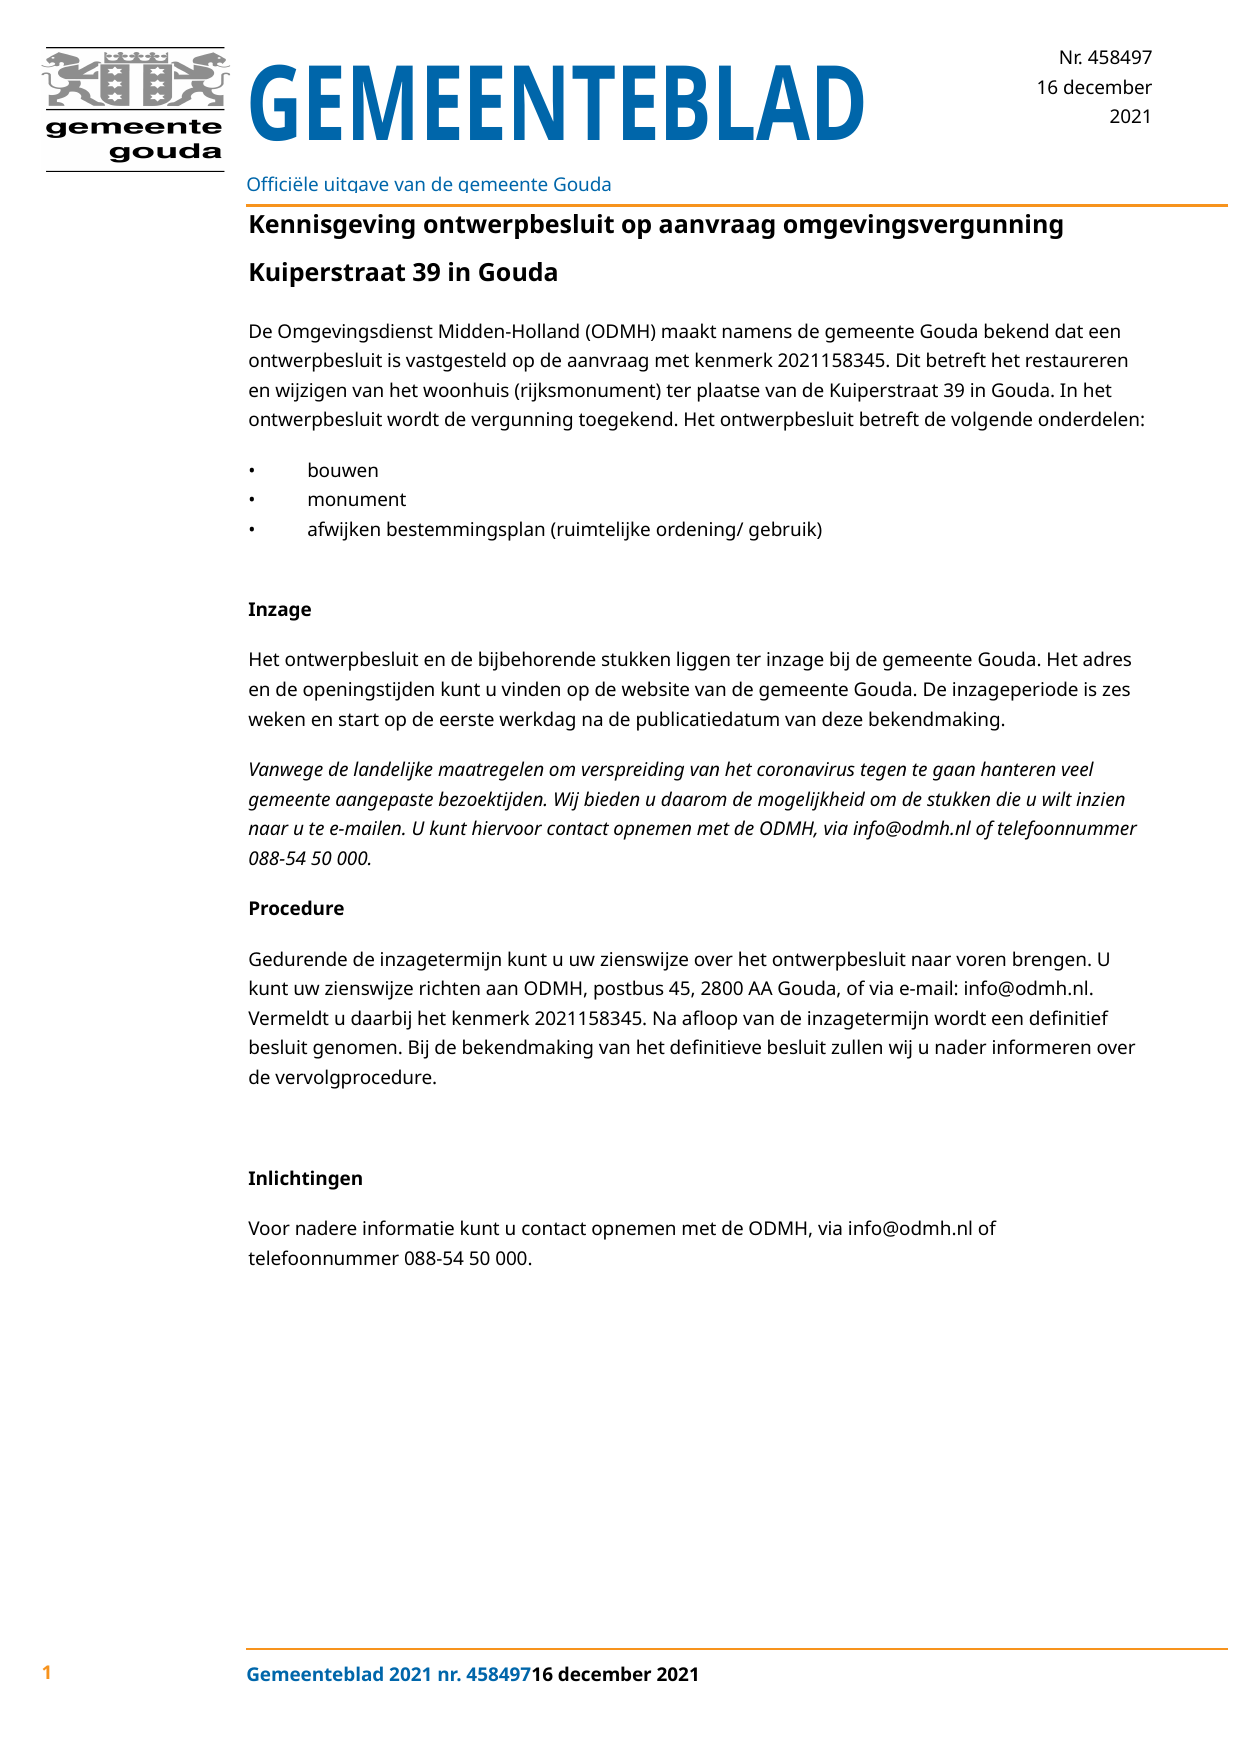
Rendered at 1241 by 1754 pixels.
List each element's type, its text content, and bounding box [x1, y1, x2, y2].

list monument [248, 487, 1152, 512]
text Het ontwerpbesluit en de bijbehorende stukken liggen ter inzage bij de gemeente Gouda. Het adres en de openingstijden kunt u vinden op de website van de gemeente Gouda. De inzageperiode is zes weken en start op de eerste werkdag na de publicatiedatum van deze bekendmaking. [248, 647, 1152, 732]
list afwijken bestemmingsplan (ruimtelijke ordening/ gebruik) [248, 516, 1152, 542]
text De Omgevingsdienst Midden-Holland (ODMH) maakt namens de gemeente Gouda bekend dat een ontwerpbesluit is vastgesteld op de aanvraag met kenmerk 2021158345. Dit betreft het restaureren en wijzigen van het woonhuis (rijksmonument) ter plaatse van de Kuiperstraat 39 in Gouda. In het ontwerpbesluit wordt de vergunning toegekend. Het ontwerpbesluit betreft de volgende onderdelen: [248, 318, 1152, 432]
list bouwen [248, 457, 1152, 483]
text Gedurende de inzagetermijn kunt u uw zienswijze over het ontwerpbesluit naar voren brengen. U kunt uw zienswijze richten aan ODMH, postbus 45, 2800 AA Gouda, of via e-mail: info@odmh.nl. Vermeldt u daarbij het kenmerk 2021158345. Na afloop van de inzagetermijn wordt een definitief besluit genomen. Bij de bekendmaking van het definitieve besluit zullen wij u nader informeren over de vervolgprocedure. [248, 946, 1152, 1090]
text Procedure [248, 895, 1152, 921]
text Inzage [248, 596, 1152, 622]
picture [41, 47, 231, 172]
text Kennisgeving ontwerpbesluit op aanvraag omgevingsvergunning Kuiperstraat 39 in Gouda [248, 207, 1152, 288]
text Voor nadere informatie kunt u contact opnemen met de ODMH, via info@odmh.nl of telefoonnummer 088-54 50 000. [248, 1215, 1152, 1271]
text Inlichtingen [248, 1165, 1152, 1191]
text Vanwege de landelijke maatregelen om verspreiding van het coronavirus tegen te gaan hanteren veel gemeente aangepaste bezoektijden. Wij bieden u daarom de mogelijkheid om de stukken die u wilt inzien naar u te e-mailen. U kunt hiervoor contact opnemen met de ODMH, via info@odmh.nl of telefoonnummer 088-54 50 000. [248, 756, 1152, 871]
